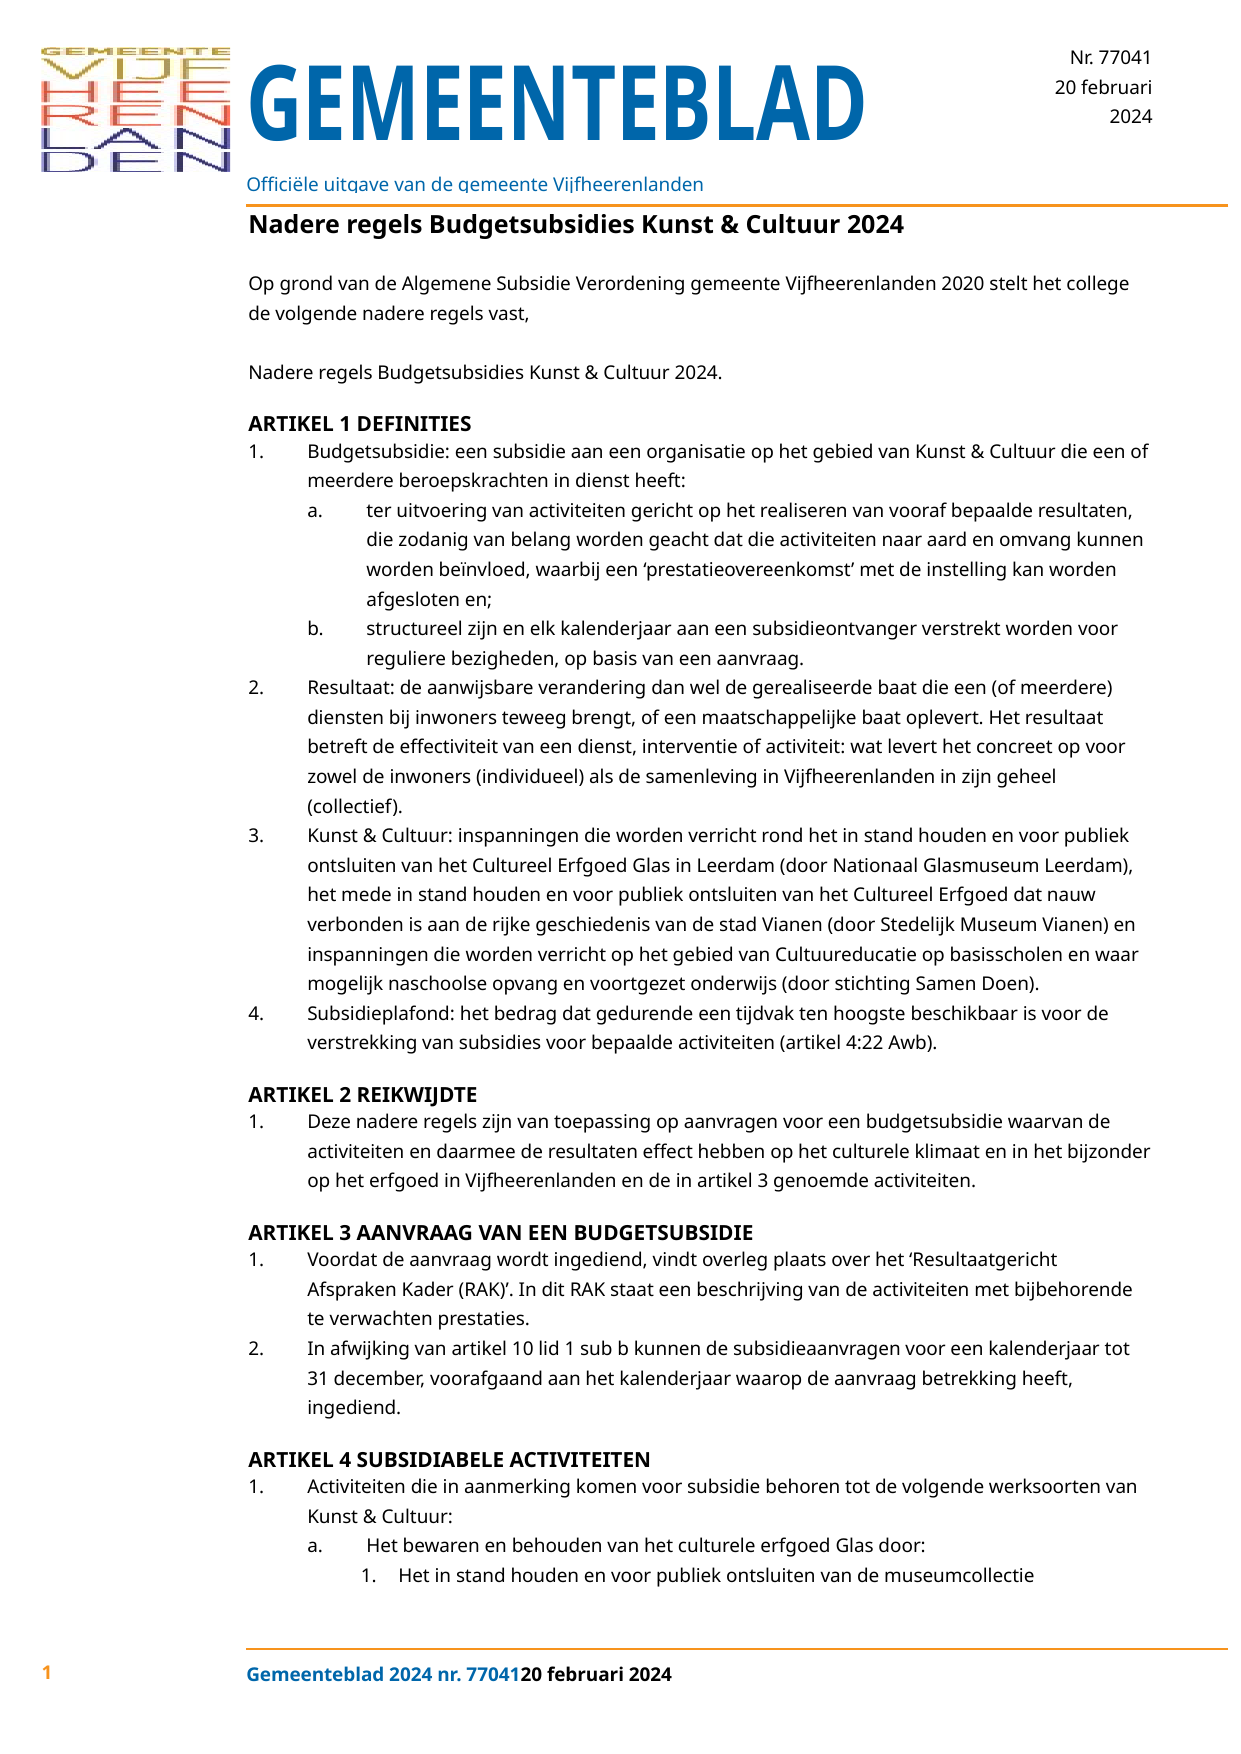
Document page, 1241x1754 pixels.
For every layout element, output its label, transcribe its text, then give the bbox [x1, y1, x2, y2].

list Het bewaren en behouden van het culturele erfgoed Glas door: [307, 1532, 1152, 1558]
text ARTIKEL 4 SUBSIDIABELE ACTIVITEITEN [248, 1445, 1152, 1473]
text ARTIKEL 1 DEFINITIES [248, 409, 1152, 438]
list Budgetsubsidie: een subsidie aan een organisatie op het gebied van Kunst & Cultuur die een of meerdere beroepskrachten in dienst heeft: [248, 438, 1152, 493]
list Activiteiten die in aanmerking komen voor subsidie behoren tot de volgende werksoorten van Kunst & Cultuur: [248, 1473, 1152, 1528]
list structureel zijn en elk kalenderjaar aan een subsidieontvanger verstrekt worden voor reguliere bezigheden, op basis van een aanvraag. [307, 615, 1152, 671]
text Nadere regels Budgetsubsidies Kunst & Cultuur 2024 [248, 207, 1152, 241]
text Nadere regels Budgetsubsidies Kunst & Cultuur 2024. [248, 359, 1152, 385]
text ARTIKEL 3 AANVRAAG VAN EEN BUDGETSUBSIDIE [248, 1218, 1152, 1246]
list Resultaat: de aanwijsbare verandering dan wel de gerealiseerde baat die een (of meerdere) diensten bij inwoners teweeg brengt, of een maatschappelijke baat oplevert. Het resultaat betreft de effectiviteit van een dienst, interventie of activiteit: wat levert het concreet op voor zowel de inwoners (individueel) als de samenleving in Vijfheerenlanden in zijn geheel (collectief). [248, 674, 1152, 819]
list In afwijking van artikel 10 lid 1 sub b kunnen de subsidieaanvragen voor een kalenderjaar tot 31 december, voorafgaand aan het kalenderjaar waarop de aanvraag betrekking heeft, ingediend. [248, 1335, 1152, 1420]
picture [41, 47, 231, 172]
list Het in stand houden en voor publiek ontsluiten van de museumcollectie [361, 1562, 1152, 1588]
text Op grond van de Algemene Subsidie Verordening gemeente Vijfheerenlanden 2020 stelt het college de volgende nadere regels vast, [248, 270, 1152, 326]
list Voordat de aanvraag wordt ingediend, vindt overleg plaats over het ‘Resultaatgericht Afspraken Kader (RAK)’. In dit RAK staat een beschrijving van de activiteiten met bijbehorende te verwachten prestaties. [248, 1246, 1152, 1331]
list ter uitvoering van activiteiten gericht op het realiseren van vooraf bepaalde resultaten, die zodanig van belang worden geacht dat die activiteiten naar aard en omvang kunnen worden beïnvloed, waarbij een ‘prestatieovereenkomst’ met de instelling kan worden afgesloten en; [307, 497, 1152, 612]
text ARTIKEL 2 REIKWIJDTE [248, 1080, 1152, 1108]
list Kunst & Cultuur: inspanningen die worden verricht rond het in stand houden en voor publiek ontsluiten van het Cultureel Erfgoed Glas in Leerdam (door Nationaal Glasmuseum Leerdam), het mede in stand houden en voor publiek ontsluiten van het Cultureel Erfgoed dat nauw verbonden is aan de rijke geschiedenis van de stad Vianen (door Stedelijk Museum Vianen) en inspanningen die worden verricht op het gebied van Cultuureducatie op basisscholen en waar mogelijk naschoolse opvang en voortgezet onderwijs (door stichting Samen Doen). [248, 822, 1152, 996]
list Deze nadere regels zijn van toepassing op aanvragen voor een budgetsubsidie waarvan de activiteiten en daarmee de resultaten effect hebben op het culturele klimaat en in het bijzonder op het erfgoed in Vijfheerenlanden en de in artikel 3 genoemde activiteiten. [248, 1108, 1152, 1193]
list Subsidieplafond: het bedrag dat gedurende een tijdvak ten hoogste beschikbaar is voor de verstrekking van subsidies voor bepaalde activiteiten (artikel 4:22 Awb). [248, 1000, 1152, 1055]
